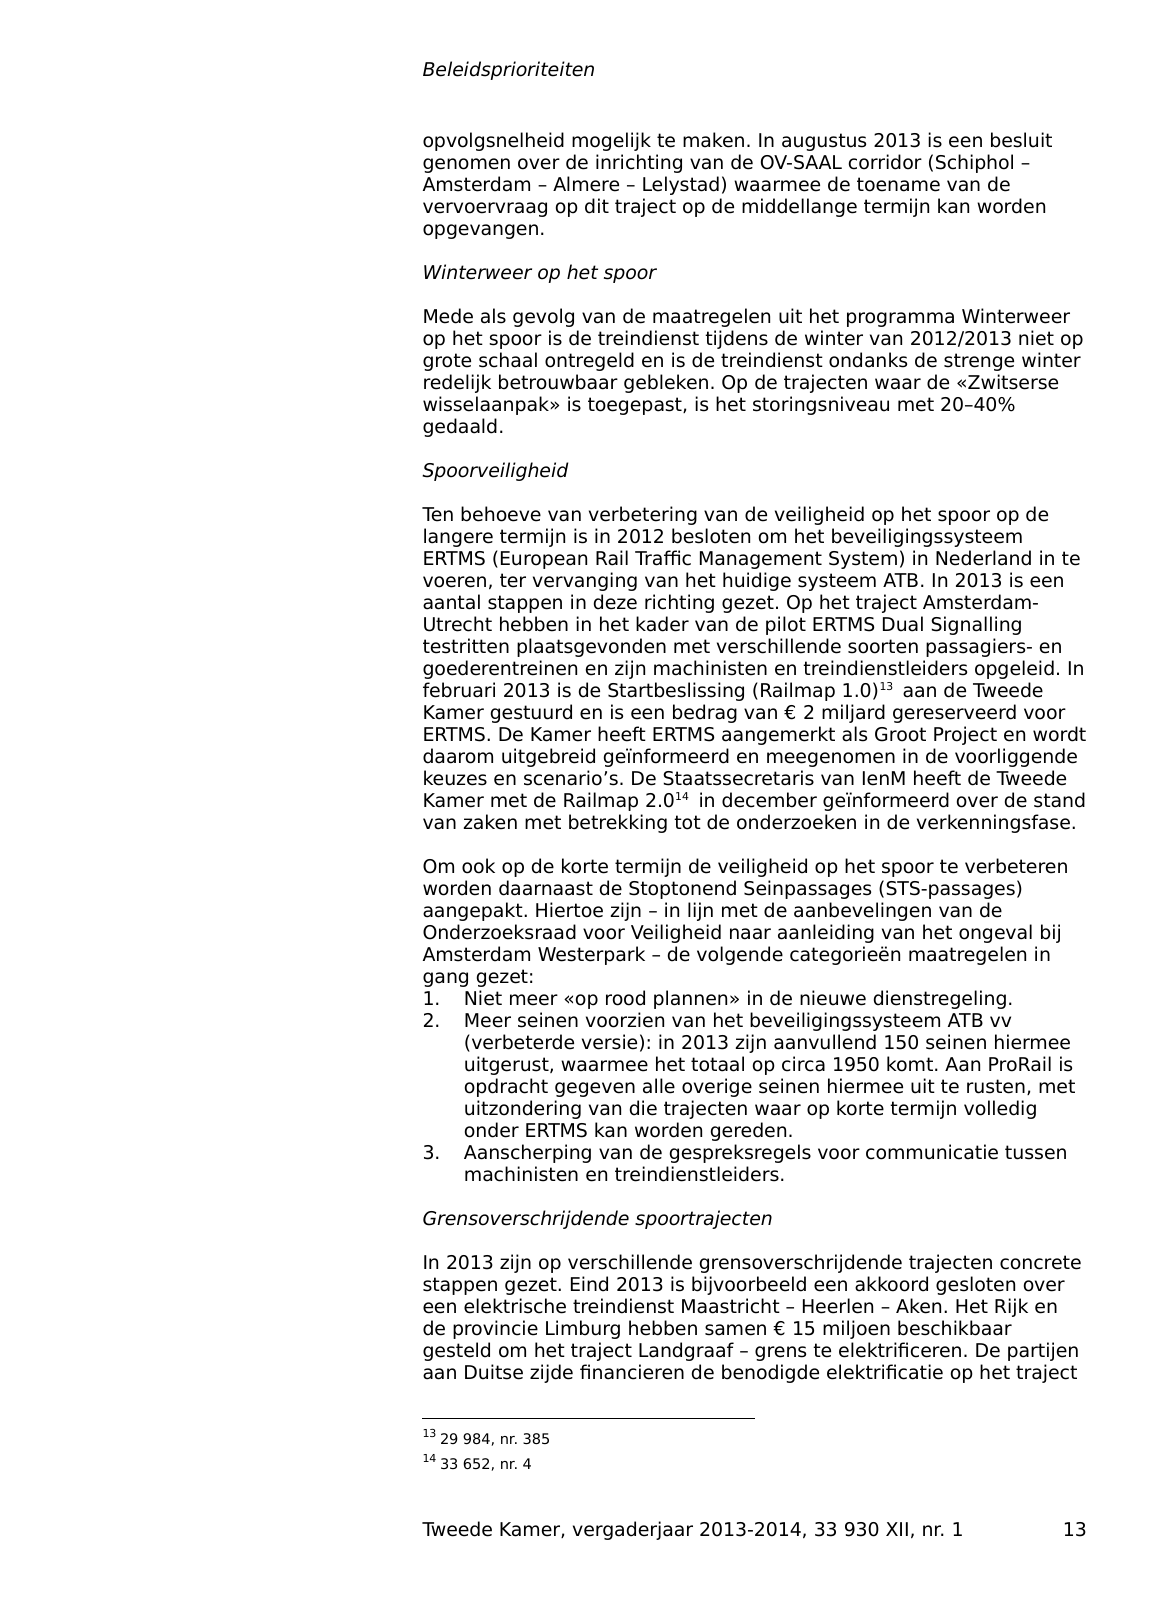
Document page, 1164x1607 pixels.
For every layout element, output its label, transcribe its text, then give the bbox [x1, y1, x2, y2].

text In 2013 zijn op verschillende grensoverschrijdende trajecten concrete stappen gezet. Eind 2013 is bijvoorbeeld een akkoord gesloten over een elektrische treindienst Maastricht – Heerlen – Aken. Het Rijk en de provincie Limburg hebben samen € 15 miljoen beschikbaar gesteld om het traject Landgraaf – grens te elektrificeren. De partijen aan Duitse zijde financieren de benodigde elektrificatie op het traject [422, 1252, 1087, 1384]
text Om ook op de korte termijn de veiligheid op het spoor te verbeteren worden daarnaast de Stoptonend Seinpassages (STS-passages) aangepakt. Hiertoe zijn – in lijn met de aanbevelingen van de Onderzoeksraad voor Veiligheid naar aanleiding van het ongeval bij Amsterdam Westerpark – de volgende categorieën maatregelen in gang gezet: [422, 856, 1087, 988]
text Ten behoeve van verbetering van de veiligheid op het spoor op de langere termijn is in 2012 besloten om het beveiligingssysteem ERTMS (European Rail Traffic Management System) in Nederland in te voeren, ter vervanging van het huidige systeem ATB. In 2013 is een aantal stappen in deze richting gezet. Op het traject Amsterdam-Utrecht hebben in het kader van de pilot ERTMS Dual Signalling testritten plaatsgevonden met verschillende soorten passagiers- en goederentreinen en zijn machinisten en treindienstleiders opgeleid. In februari 2013 is de Startbeslissing (Railmap 1.0) aan de Tweede Kamer gestuurd en is een bedrag van € 2 miljard gereserveerd voor ERTMS. De Kamer heeft ERTMS aangemerkt als Groot Project en wordt daarom uitgebreid geïnformeerd en meegenomen in de voorliggende keuzes en scenario’s. De Staatssecretaris van IenM heeft de Tweede Kamer met de Railmap 2.0 in december geïnformeerd over de stand van zaken met betrekking tot de onderzoeken in de verkenningsfase. [422, 504, 1087, 834]
text opvolgsnelheid mogelijk te maken. In augustus 2013 is een besluit genomen over de inrichting van de OV-SAAL corridor (Schiphol – Amsterdam – Almere – Lelystad) waarmee de toename van de vervoervraag op dit traject op de middellange termijn kan worden opgevangen. [422, 130, 1087, 240]
subtitle Spoorveiligheid [422, 460, 1087, 482]
text 33 652, nr. 4 [422, 1452, 1087, 1474]
subtitle Grensoverschrijdende spoortrajecten [422, 1208, 1087, 1230]
text 3. Aanscherping van de gespreksregels voor communicatie tussen machinisten en treindienstleiders. [422, 1142, 1087, 1186]
text Mede als gevolg van de maatregelen uit het programma Winterweer op het spoor is de treindienst tijdens de winter van 2012/2013 niet op grote schaal ontregeld en is de treindienst ondanks de strenge winter redelijk betrouwbaar gebleken. Op de trajecten waar de «Zwitserse wisselaanpak» is toegepast, is het storingsniveau met 20–40% gedaald. [422, 306, 1087, 438]
text 2. Meer seinen voorzien van het beveiligingssysteem ATB vv (verbeterde versie): in 2013 zijn aanvullend 150 seinen hiermee uitgerust, waarmee het totaal op circa 1950 komt. Aan ProRail is opdracht gegeven alle overige seinen hiermee uit te rusten, met uitzondering van die trajecten waar op korte termijn volledig onder ERTMS kan worden gereden. [422, 1010, 1087, 1142]
subtitle Winterweer op het spoor [422, 262, 1087, 284]
text 1. Niet meer «op rood plannen» in de nieuwe dienstregeling. [422, 988, 1087, 1010]
text 29 984, nr. 385 [422, 1427, 1087, 1449]
